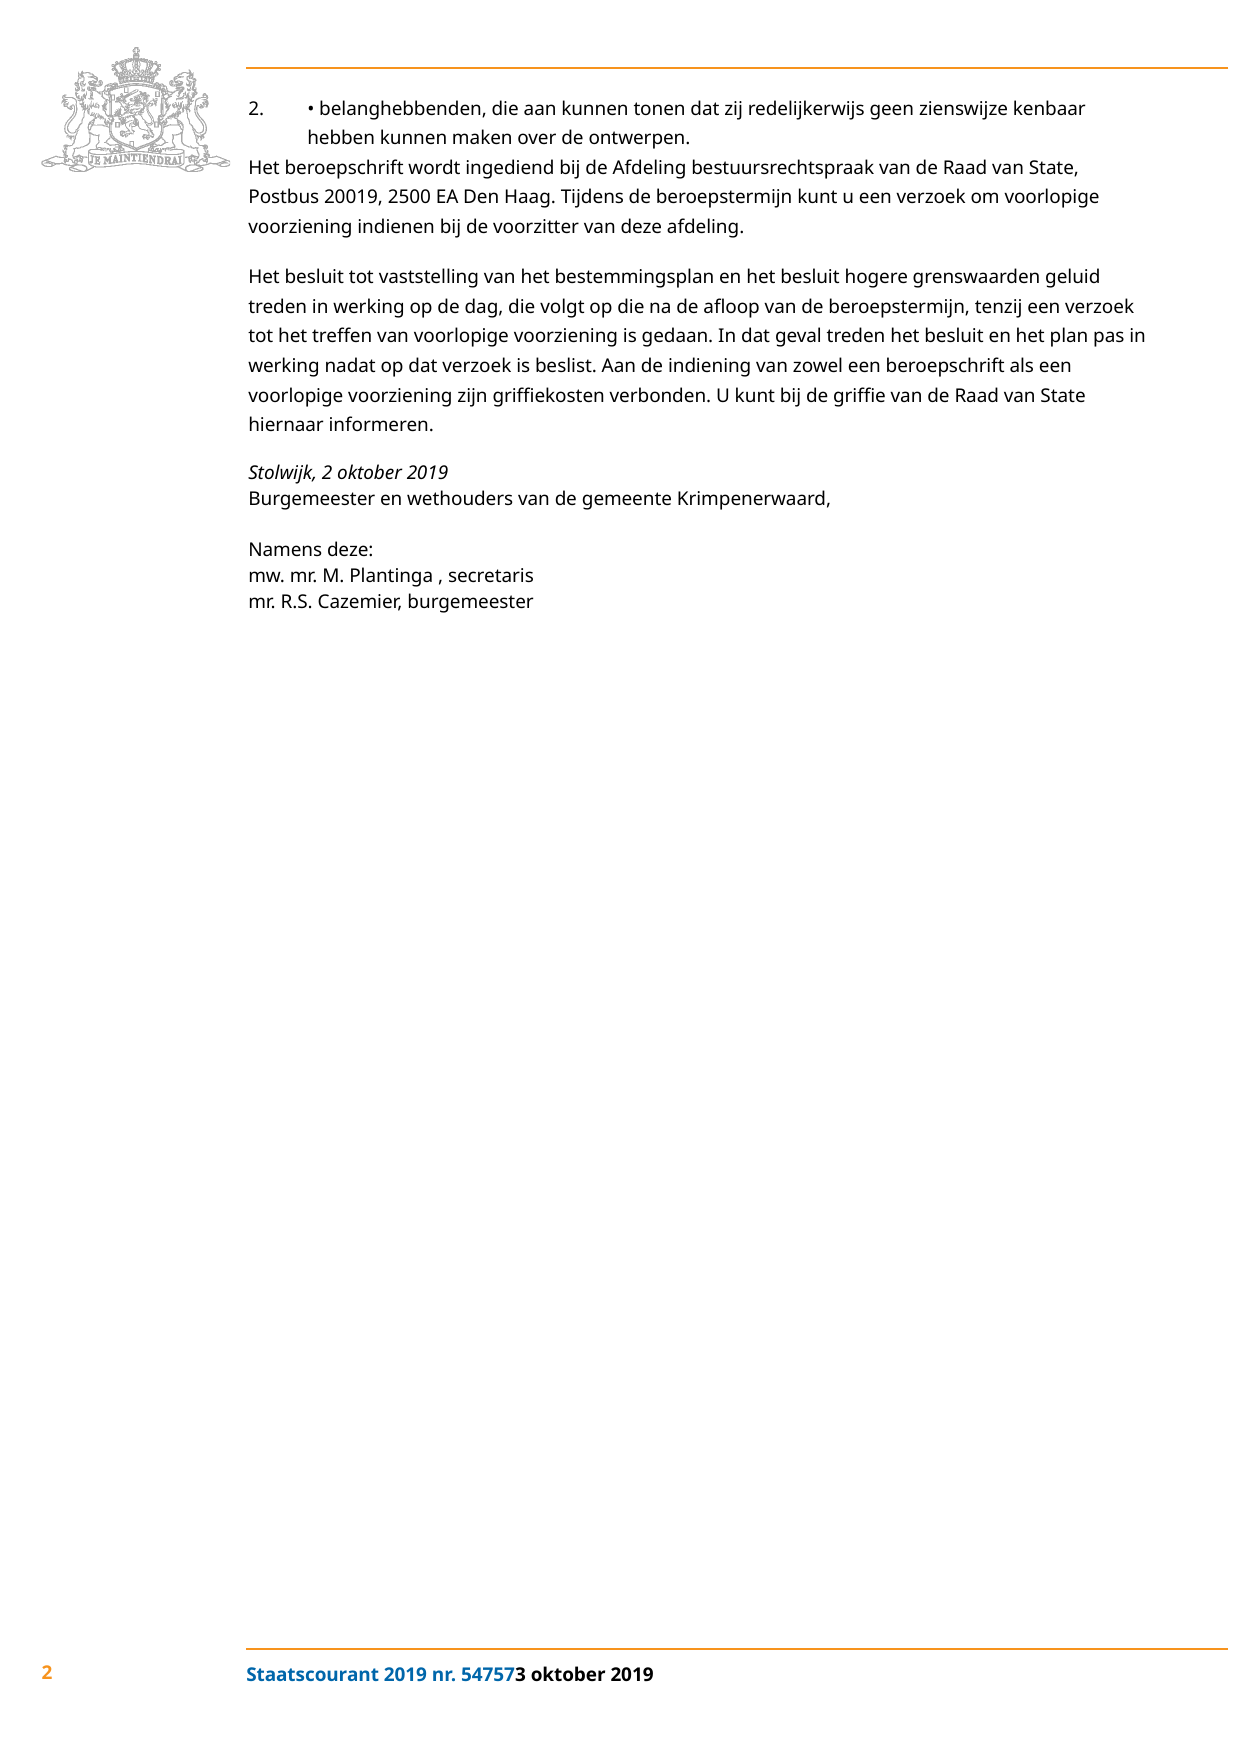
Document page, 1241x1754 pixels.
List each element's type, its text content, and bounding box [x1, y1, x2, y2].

text Stolwijk, 2 oktober 2019 [248, 459, 1152, 485]
picture [41, 47, 231, 172]
text Burgemeester en wethouders van de gemeente Krimpenerwaard, [248, 485, 1152, 511]
text Het beroepschrift wordt ingediend bij de Afdeling bestuursrechtspraak van de Raad van State, Postbus 20019, 2500 EA Den Haag. Tijdens de beroepstermijn kunt u een verzoek om voorlopige voorziening indienen bij de voorzitter van deze afdeling. [248, 154, 1152, 239]
text Het besluit tot vaststelling van het bestemmingsplan en het besluit hogere grenswaarden geluid treden in werking op de dag, die volgt op die na de afloop van de beroepstermijn, tenzij een verzoek tot het treffen van voorlopige voorziening is gedaan. In dat geval treden het besluit en het plan pas in werking nadat op dat verzoek is beslist. Aan de indiening van zowel een beroepschrift als een voorlopige voorziening zijn griffiekosten verbonden. U kunt bij de griffie van de Raad van State hiernaar informeren. [248, 263, 1152, 437]
text mw. mr. M. Plantinga , secretaris [248, 562, 1152, 588]
text Namens deze: [248, 536, 1152, 562]
text mr. R.S. Cazemier, burgemeester [248, 588, 1152, 614]
list • belanghebbenden, die aan kunnen tonen dat zij redelijkerwijs geen zienswijze kenbaar hebben kunnen maken over de ontwerpen. [248, 95, 1152, 150]
